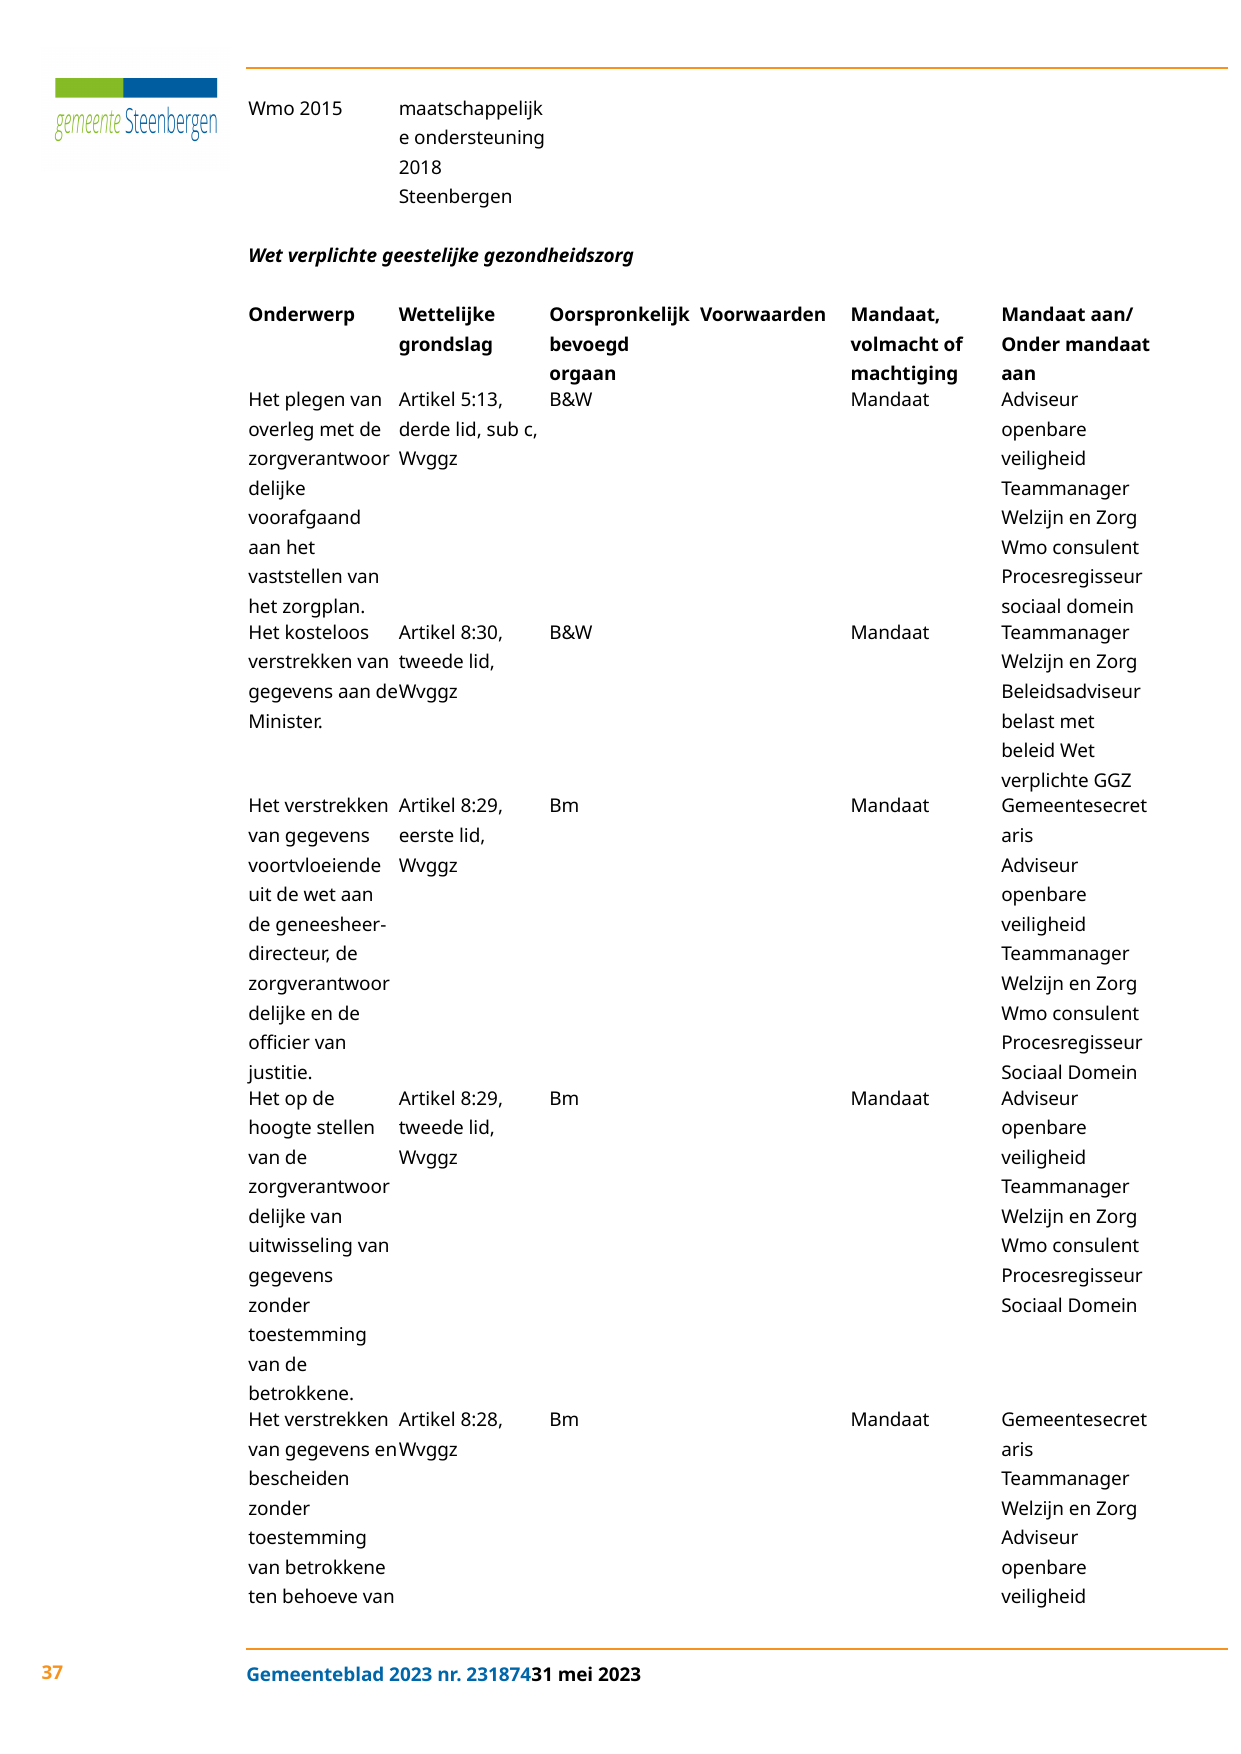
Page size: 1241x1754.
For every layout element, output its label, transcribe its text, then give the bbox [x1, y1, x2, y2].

table_cell Mandaat [850, 1406, 1001, 1609]
table_cell [700, 386, 850, 619]
table_cell Adviseur openbare veiligheid Teammanager Welzijn en Zorg Wmo consulent Procesregisseur sociaal domein [1001, 386, 1152, 619]
picture [41, 47, 231, 172]
table_cell B&W [549, 619, 700, 793]
table_cell [700, 1406, 850, 1609]
table_cell maatschappelijke ondersteuning 2018 Steenbergen [399, 95, 549, 209]
text Wet verplichte geestelijke gezondheidszorg [248, 242, 1152, 268]
table_cell [1001, 95, 1152, 209]
table_cell Het op de hoogte stellen van de zorgverantwoordelijke van uitwisseling van gegevens zonder toestemming van de betrokkene. [248, 1085, 398, 1406]
table_cell Bm [549, 1406, 700, 1609]
table_header Oorspronkelijk bevoegd orgaan [549, 301, 700, 386]
table_header Mandaat, volmacht of machtiging [850, 301, 1001, 386]
table_cell Artikel 5:13, derde lid, sub c, Wvggz [399, 386, 549, 619]
table_cell Het kosteloos verstrekken van gegevens aan de Minister. [248, 619, 398, 793]
table_cell Het verstrekken van gegevens voortvloeiende uit de wet aan de geneesheer-directeur, de zorgverantwoordelijke en de officier van justitie. [248, 793, 398, 1085]
table_cell [700, 95, 850, 209]
table_cell Het verstrekken van gegevens en bescheiden zonder toestemming van betrokkene ten behoeve van [248, 1406, 398, 1609]
table_cell Gemeentesecretaris Teammanager Welzijn en Zorg Adviseur openbare veiligheid [1001, 1406, 1152, 1609]
table_header Mandaat aan/ Onder mandaat aan [1001, 301, 1152, 386]
table_cell Bm [549, 1085, 700, 1406]
table_cell Het plegen van overleg met de zorgverantwoordelijke voorafgaand aan het vaststellen van het zorgplan. [248, 386, 398, 619]
table_cell Gemeentesecretaris Adviseur openbare veiligheid Teammanager Welzijn en Zorg Wmo consulent Procesregisseur Sociaal Domein [1001, 793, 1152, 1085]
table_cell [700, 1085, 850, 1406]
table_cell [549, 95, 700, 209]
table_cell Mandaat [850, 793, 1001, 1085]
table_cell Wmo 2015 [248, 95, 398, 209]
table_cell Mandaat [850, 1085, 1001, 1406]
table_cell Artikel 8:28, Wvggz [399, 1406, 549, 1609]
table_cell Artikel 8:29, eerste lid, Wvggz [399, 793, 549, 1085]
table_cell Mandaat [850, 386, 1001, 619]
table_cell Mandaat [850, 619, 1001, 793]
table_cell B&W [549, 386, 700, 619]
table_cell [700, 793, 850, 1085]
table_header Wettelijke grondslag [399, 301, 549, 386]
table_cell Artikel 8:29, tweede lid, Wvggz [399, 1085, 549, 1406]
table_cell Adviseur openbare veiligheid Teammanager Welzijn en Zorg Wmo consulent Procesregisseur Sociaal Domein [1001, 1085, 1152, 1406]
table_cell [700, 619, 850, 793]
table_header Voorwaarden [700, 301, 850, 386]
table_cell Teammanager Welzijn en Zorg Beleidsadviseur belast met beleid Wet verplichte GGZ [1001, 619, 1152, 793]
table_cell Bm [549, 793, 700, 1085]
table_cell [850, 95, 1001, 209]
table_header Onderwerp [248, 301, 398, 386]
table_cell Artikel 8:30, tweede lid, Wvggz [399, 619, 549, 793]
